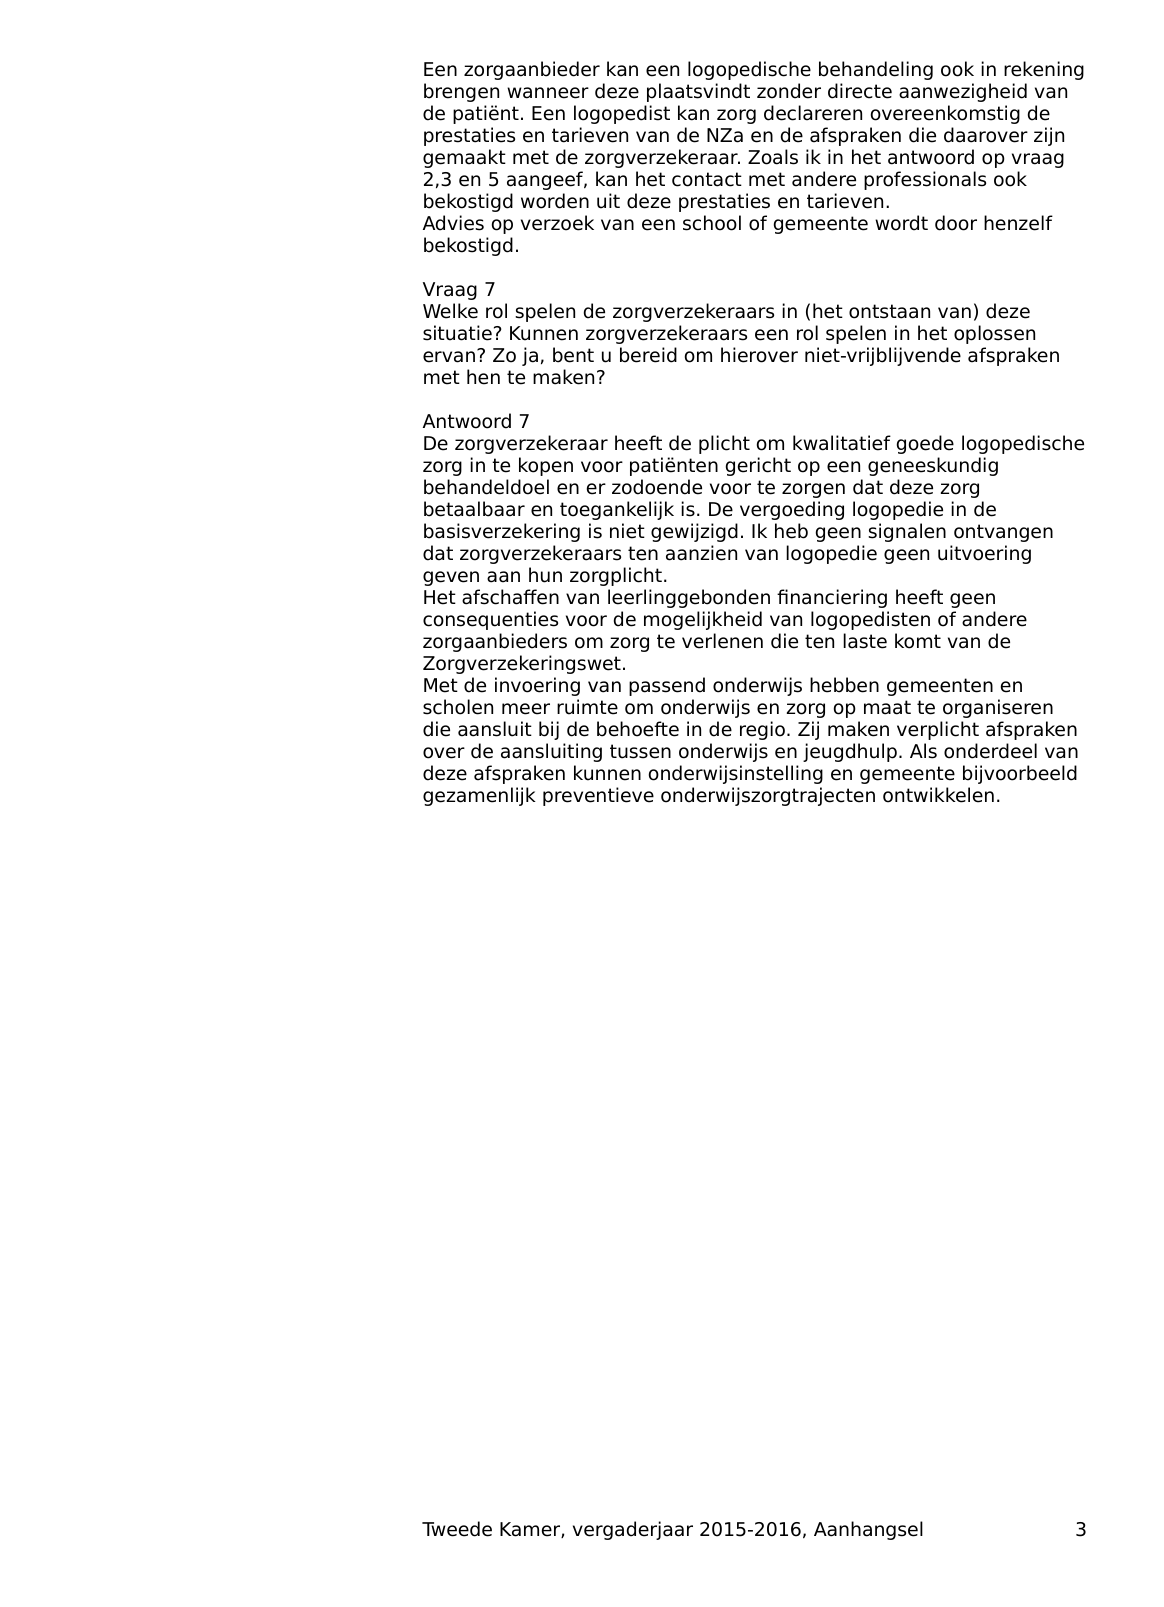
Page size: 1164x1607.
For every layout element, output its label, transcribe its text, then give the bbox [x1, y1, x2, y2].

text Welke rol spelen de zorgverzekeraars in (het ontstaan van) deze situatie? Kunnen zorgverzekeraars een rol spelen in het oplossen ervan? Zo ja, bent u bereid om hierover niet-vrijblijvende afspraken met hen te maken? [422, 301, 1087, 389]
text Vraag 7 [422, 279, 1087, 301]
text Een zorgaanbieder kan een logopedische behandeling ook in rekening brengen wanneer deze plaatsvindt zonder directe aanwezigheid van de patiënt. Een logopedist kan zorg declareren overeenkomstig de prestaties en tarieven van de NZa en de afspraken die daarover zijn gemaakt met de zorgverzekeraar. Zoals ik in het antwoord op vraag 2,3 en 5 aangeef, kan het contact met andere professionals ook bekostigd worden uit deze prestaties en tarieven. [422, 59, 1087, 213]
text Het afschaffen van leerlinggebonden financiering heeft geen consequenties voor de mogelijkheid van logopedisten of andere zorgaanbieders om zorg te verlenen die ten laste komt van de Zorgverzekeringswet. [422, 587, 1087, 675]
text Met de invoering van passend onderwijs hebben gemeenten en scholen meer ruimte om onderwijs en zorg op maat te organiseren die aansluit bij de behoefte in de regio. Zij maken verplicht afspraken over de aansluiting tussen onderwijs en jeugdhulp. Als onderdeel van deze afspraken kunnen onderwijsinstelling en gemeente bijvoorbeeld gezamenlijk preventieve onderwijszorgtrajecten ontwikkelen. [422, 675, 1087, 807]
text De zorgverzekeraar heeft de plicht om kwalitatief goede logopedische zorg in te kopen voor patiënten gericht op een geneeskundig behandeldoel en er zodoende voor te zorgen dat deze zorg betaalbaar en toegankelijk is. De vergoeding logopedie in de basisverzekering is niet gewijzigd. Ik heb geen signalen ontvangen dat zorgverzekeraars ten aanzien van logopedie geen uitvoering geven aan hun zorgplicht. [422, 433, 1087, 587]
text Advies op verzoek van een school of gemeente wordt door henzelf bekostigd. [422, 213, 1087, 257]
text Antwoord 7 [422, 411, 1087, 433]
